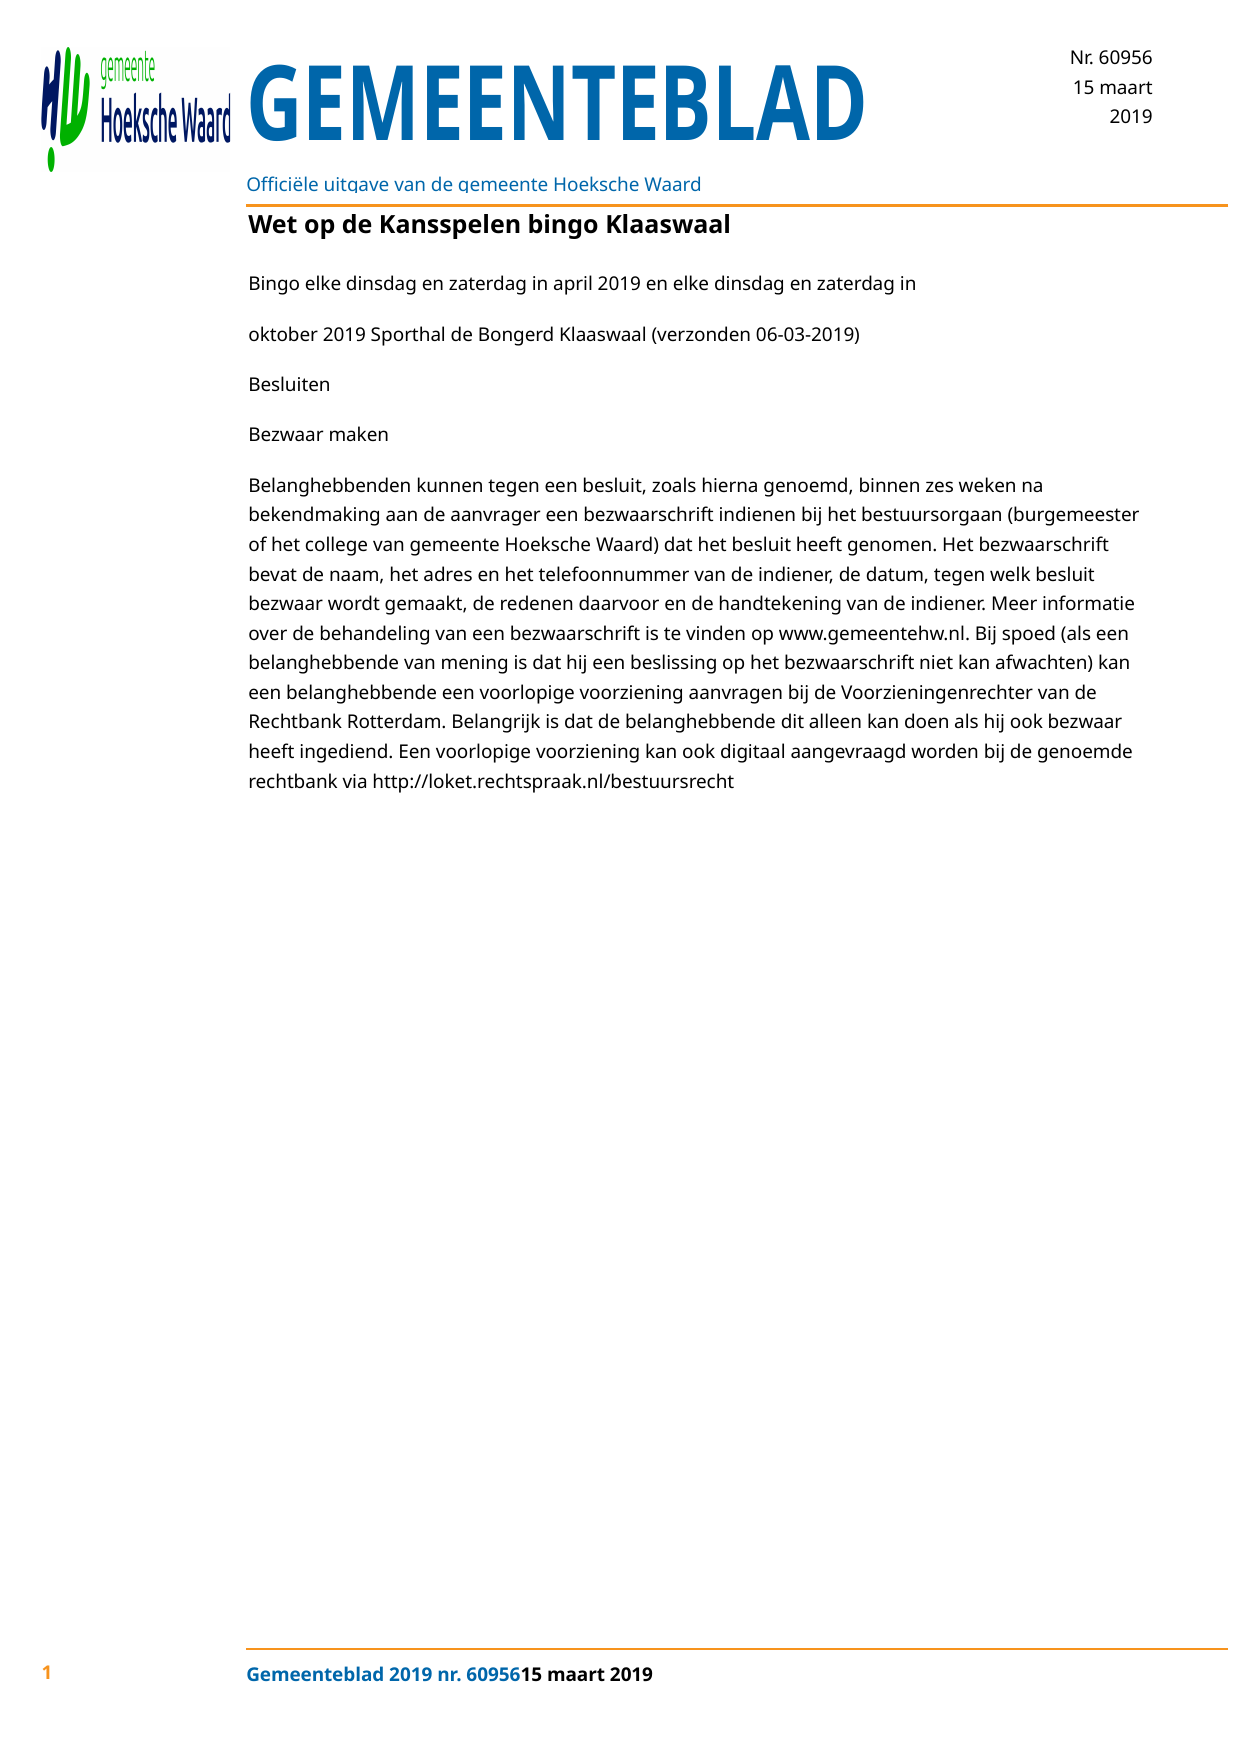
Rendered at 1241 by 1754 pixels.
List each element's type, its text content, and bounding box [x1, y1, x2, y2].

text Wet op de Kansspelen bingo Klaaswaal [248, 207, 1152, 241]
text Besluiten [248, 371, 1152, 397]
text Belanghebbenden kunnen tegen een besluit, zoals hierna genoemd, binnen zes weken na bekendmaking aan de aanvrager een bezwaarschrift indienen bij het bestuursorgaan (burgemeester of het college van gemeente Hoeksche Waard) dat het besluit heeft genomen. Het bezwaarschrift bevat de naam, het adres en het telefoonnummer van de indiener, de datum, tegen welk besluit bezwaar wordt gemaakt, de redenen daarvoor en de handtekening van de indiener. Meer informatie over de behandeling van een bezwaarschrift is te vinden op www.gemeentehw.nl. Bij spoed (als een belanghebbende van mening is dat hij een beslissing op het bezwaarschrift niet kan afwachten) kan een belanghebbende een voorlopige voorziening aanvragen bij de Voorzieningenrechter van de Rechtbank Rotterdam. Belangrijk is dat de belanghebbende dit alleen kan doen als hij ook bezwaar heeft ingediend. Een voorlopige voorziening kan ook digitaal aangevraagd worden bij de genoemde rechtbank via http://loket.rechtspraak.nl/bestuursrecht [248, 472, 1152, 793]
text Bezwaar maken [248, 422, 1152, 447]
text Bingo elke dinsdag en zaterdag in april 2019 en elke dinsdag en zaterdag in [248, 270, 1152, 296]
text oktober 2019 Sporthal de Bongerd Klaaswaal (verzonden 06-03-2019) [248, 321, 1152, 346]
picture [41, 47, 231, 172]
